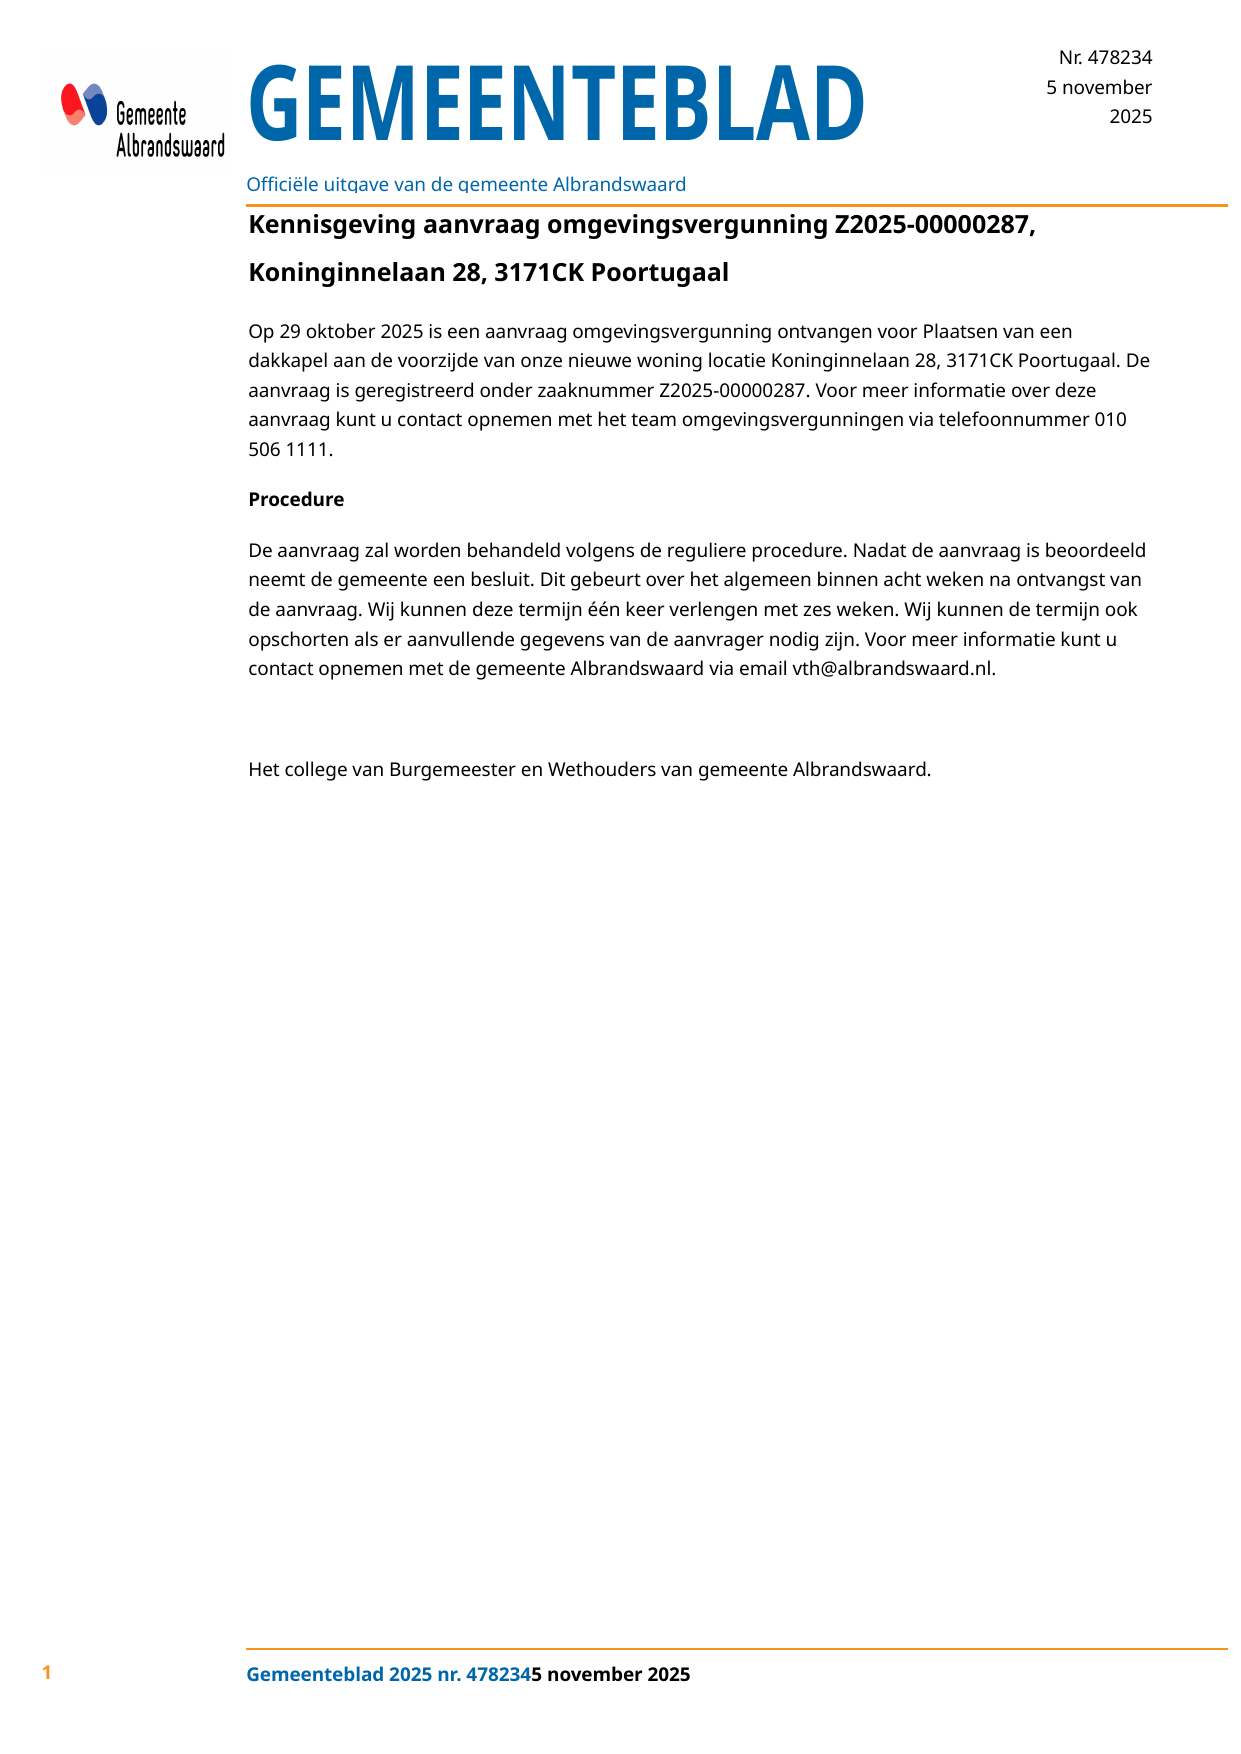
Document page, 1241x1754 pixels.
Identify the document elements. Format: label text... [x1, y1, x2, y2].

text De aanvraag zal worden behandeld volgens de reguliere procedure. Nadat de aanvraag is beoordeeld neemt de gemeente een besluit. Dit gebeurt over het algemeen binnen acht weken na ontvangst van de aanvraag. Wij kunnen deze termijn één keer verlengen met zes weken. Wij kunnen de termijn ook opschorten als er aanvullende gegevens van de aanvrager nodig zijn. Voor meer informatie kunt u contact opnemen met de gemeente Albrandswaard via email vth@albrandswaard.nl. [248, 537, 1152, 681]
text Kennisgeving aanvraag omgevingsvergunning Z2025-00000287, Koninginnelaan 28, 3171CK Poortugaal [248, 207, 1152, 288]
text Procedure [248, 487, 1152, 512]
picture [41, 47, 231, 172]
text Op 29 oktober 2025 is een aanvraag omgevingsvergunning ontvangen voor Plaatsen van een dakkapel aan de voorzijde van onze nieuwe woning locatie Koninginnelaan 28, 3171CK Poortugaal. De aanvraag is geregistreerd onder zaaknummer Z2025-00000287. Voor meer informatie over deze aanvraag kunt u contact opnemen met het team omgevingsvergunningen via telefoonnummer 010 506 1111. [248, 318, 1152, 462]
text Het college van Burgemeester en Wethouders van gemeente Albrandswaard. [248, 756, 1152, 782]
